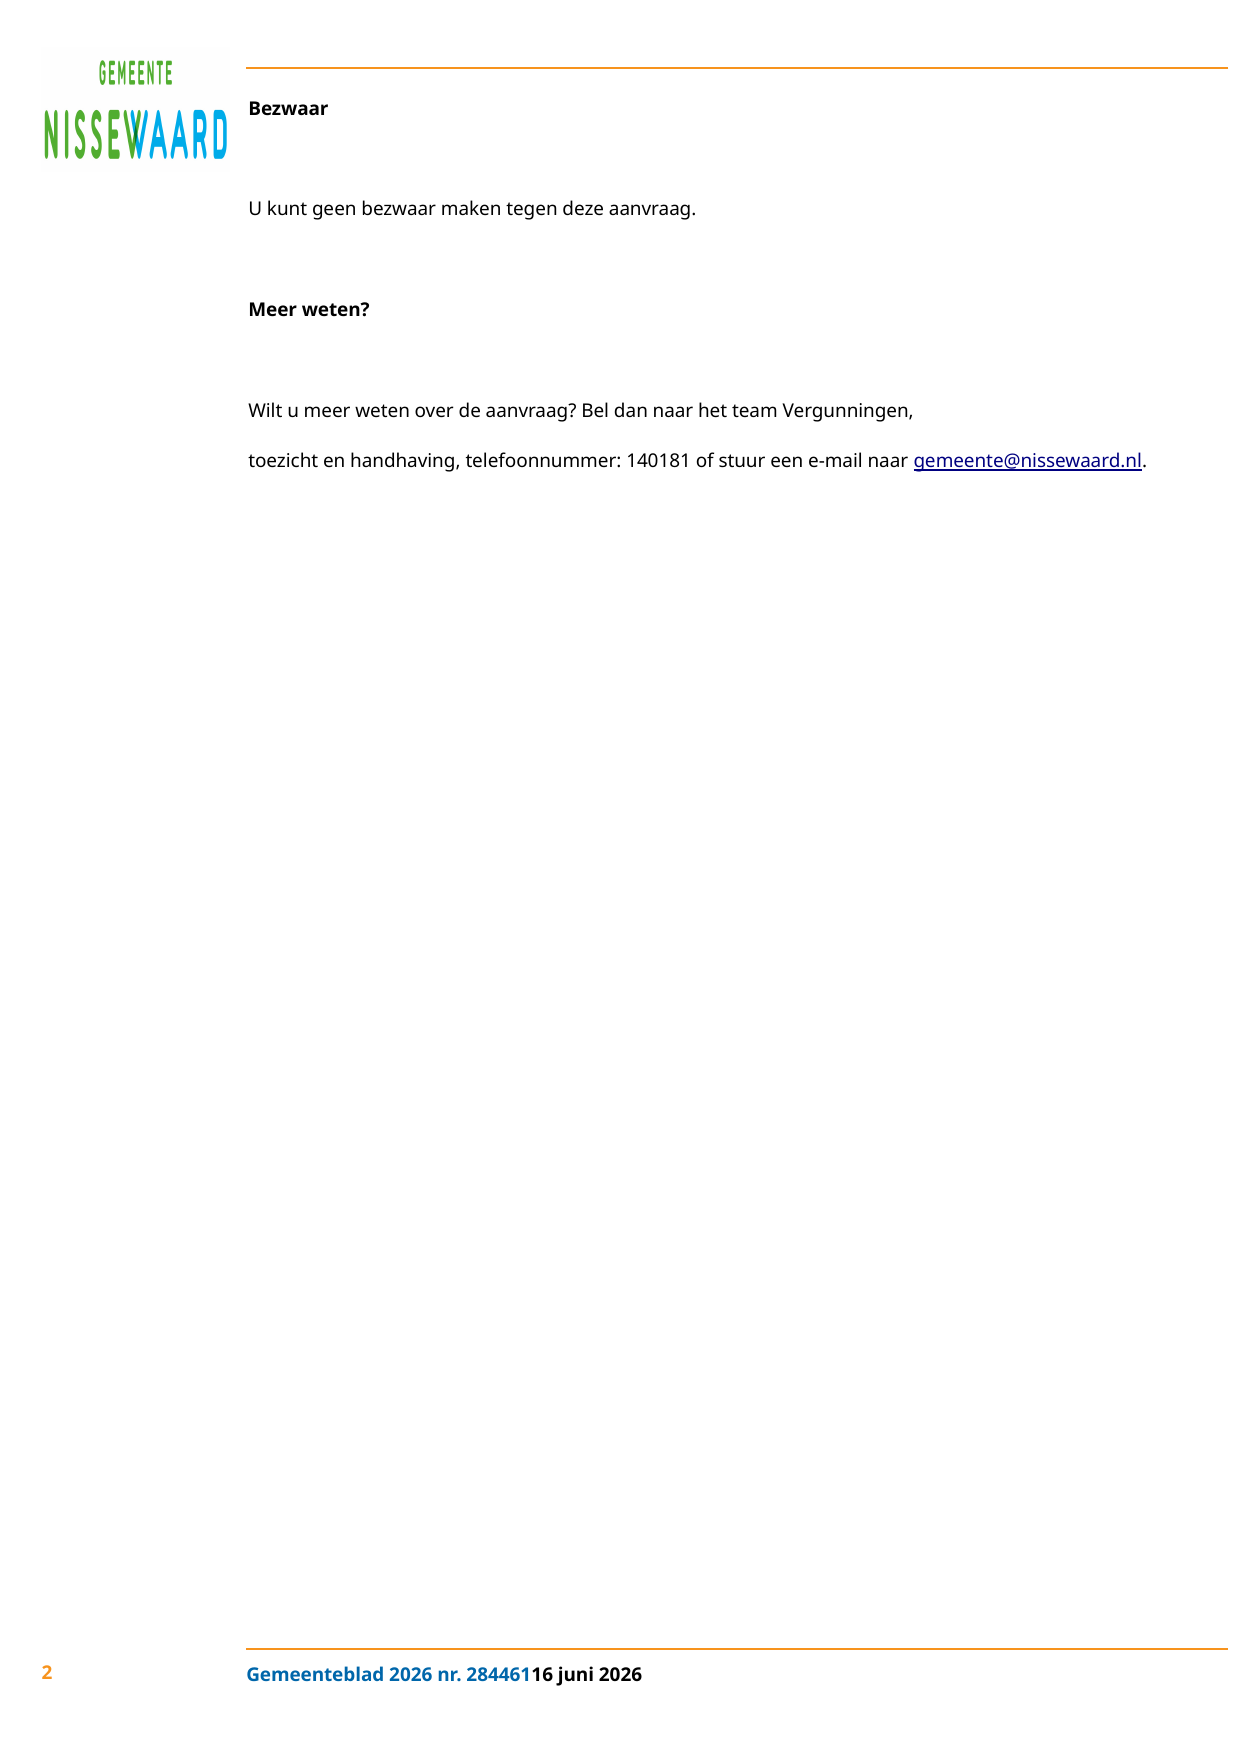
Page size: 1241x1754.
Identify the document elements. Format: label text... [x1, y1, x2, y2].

text U kunt geen bezwaar maken tegen deze aanvraag. [248, 196, 1152, 221]
text Bezwaar [248, 95, 1152, 121]
picture [41, 47, 231, 172]
text Wilt u meer weten over de aanvraag? Bel dan naar het team Vergunningen, [248, 397, 1152, 423]
text Meer weten? [248, 296, 1152, 322]
text toezicht en handhaving, telefoonnummer: 140181 of stuur een e-mail naar gemeente@nissewaard.nl. [248, 448, 1152, 473]
